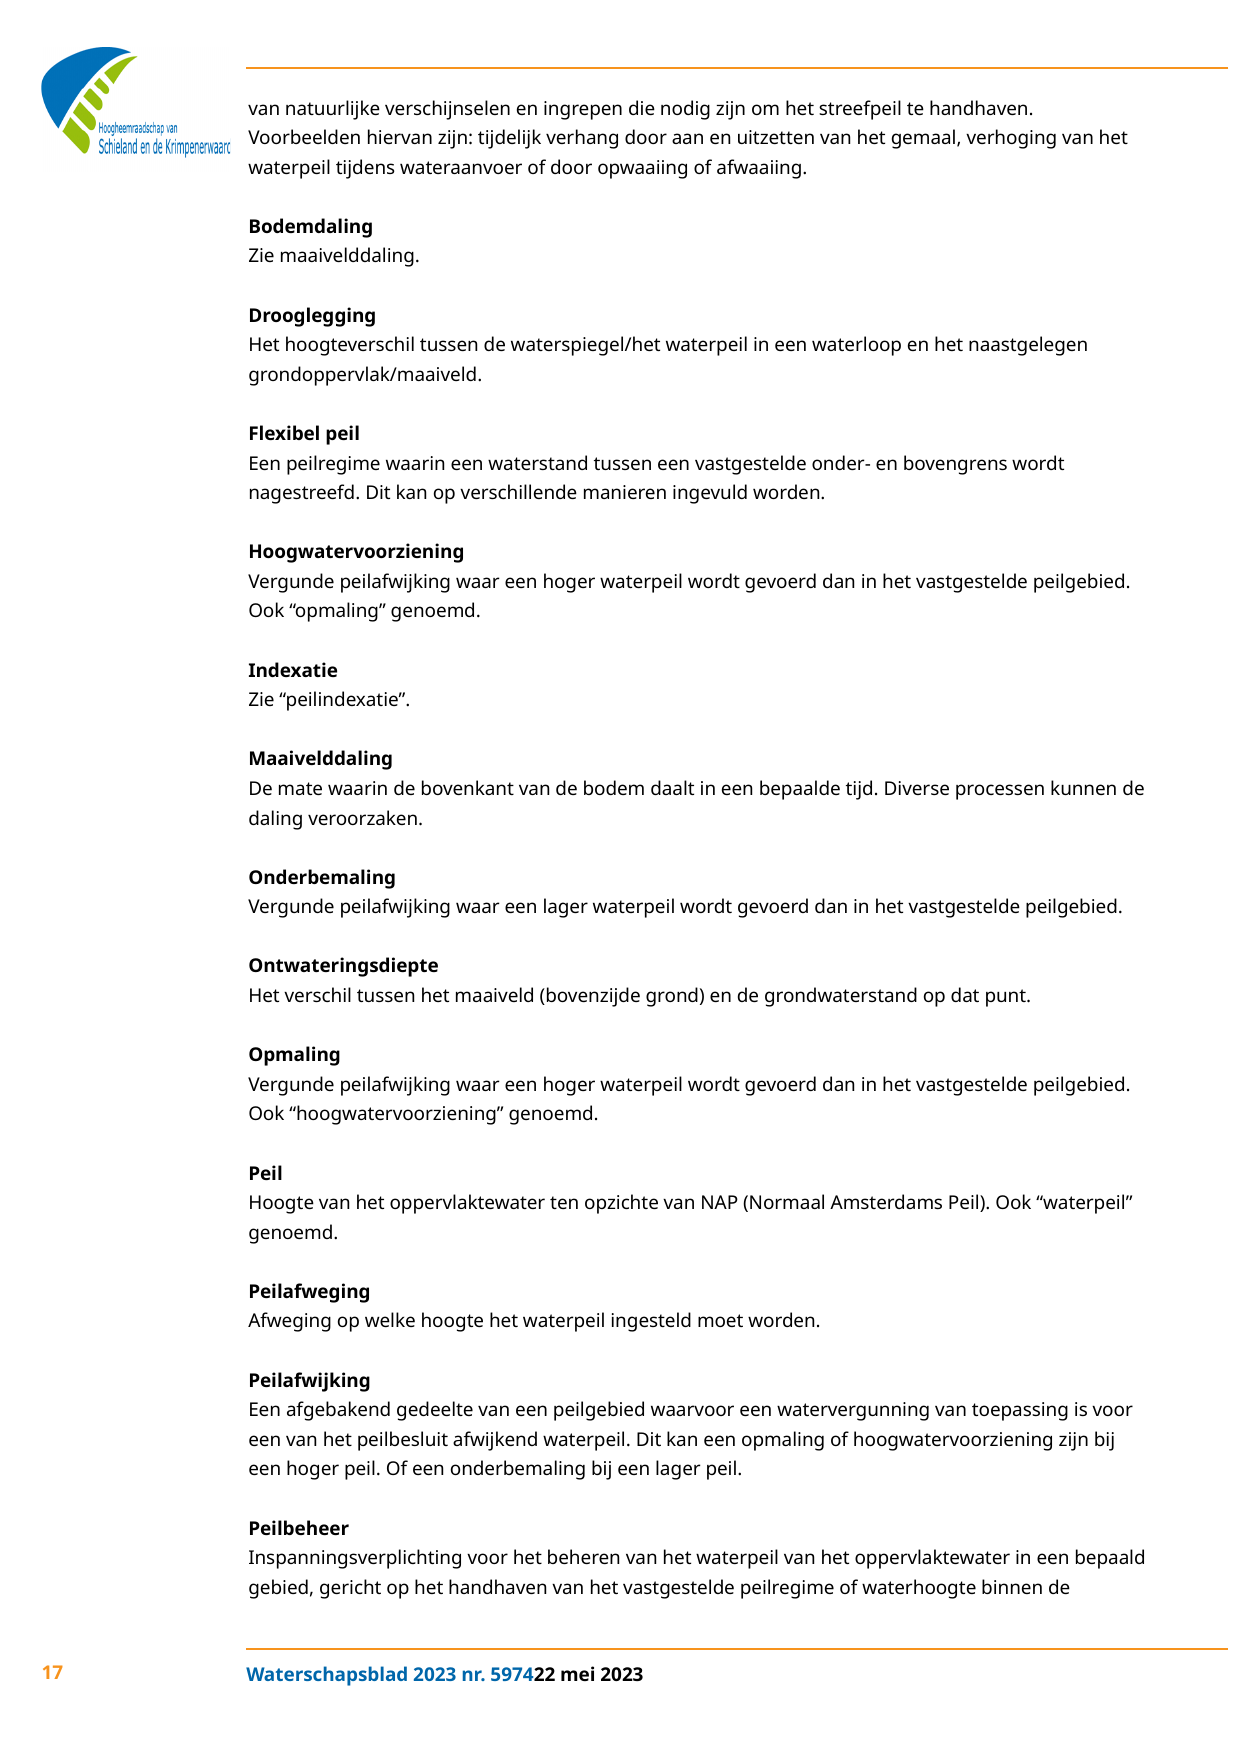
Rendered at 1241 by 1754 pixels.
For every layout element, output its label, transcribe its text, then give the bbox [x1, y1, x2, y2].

text Indexatie [248, 657, 1152, 683]
text Vergunde peilafwijking waar een hoger waterpeil wordt gevoerd dan in het vastgestelde peilgebied. Ook “opmaling” genoemd. [248, 568, 1152, 623]
text Peil [248, 1160, 1152, 1186]
text Zie maaivelddaling. [248, 243, 1152, 268]
text Vergunde peilafwijking waar een lager waterpeil wordt gevoerd dan in het vastgestelde peilgebied. [248, 893, 1152, 919]
text Peilafwijking [248, 1367, 1152, 1393]
text Vergunde peilafwijking waar een hoger waterpeil wordt gevoerd dan in het vastgestelde peilgebied. Ook “hoogwatervoorziening” genoemd. [248, 1071, 1152, 1126]
text Afweging op welke hoogte het waterpeil ingesteld moet worden. [248, 1308, 1152, 1333]
text Peilbeheer [248, 1515, 1152, 1541]
text Onderbemaling [248, 864, 1152, 890]
text Een afgebakend gedeelte van een peilgebied waarvoor een watervergunning van toepassing is voor een van het peilbesluit afwijkend waterpeil. Dit kan een opmaling of hoogwatervoorziening zijn bij een hoger peil. Of een onderbemaling bij een lager peil. [248, 1396, 1152, 1481]
text Ontwateringsdiepte [248, 953, 1152, 978]
text Maaivelddaling [248, 746, 1152, 771]
text Hoogwatervoorziening [248, 538, 1152, 564]
text Een peilregime waarin een waterstand tussen een vastgestelde onder- en bovengrens wordt nagestreefd. Dit kan op verschillende manieren ingevuld worden. [248, 450, 1152, 505]
text Inspanningsverplichting voor het beheren van het waterpeil van het oppervlaktewater in een bepaald gebied, gericht op het handhaven van het vastgestelde peilregime of waterhoogte binnen de [248, 1544, 1152, 1600]
text van natuurlijke verschijnselen en ingrepen die nodig zijn om het streefpeil te handhaven. Voorbeelden hiervan zijn: tijdelijk verhang door aan en uitzetten van het gemaal, verhoging van het waterpeil tijdens wateraanvoer of door opwaaiing of afwaaiing. [248, 95, 1152, 180]
text Bodemdaling [248, 213, 1152, 239]
text Hoogte van het oppervlaktewater ten opzichte van NAP (Normaal Amsterdams Peil). Ook “waterpeil” genoemd. [248, 1189, 1152, 1245]
text Drooglegging [248, 302, 1152, 328]
text Opmaling [248, 1041, 1152, 1067]
text Het verschil tussen het maaiveld (bovenzijde grond) en de grondwaterstand op dat punt. [248, 982, 1152, 1008]
text Peilafweging [248, 1278, 1152, 1304]
text Flexibel peil [248, 420, 1152, 446]
text Zie “peilindexatie”. [248, 686, 1152, 712]
text De mate waarin de bovenkant van de bodem daalt in een bepaalde tijd. Diverse processen kunnen de daling veroorzaken. [248, 775, 1152, 831]
picture [41, 47, 231, 172]
text Het hoogteverschil tussen de waterspiegel/het waterpeil in een waterloop en het naastgelegen grondoppervlak/maaiveld. [248, 331, 1152, 387]
